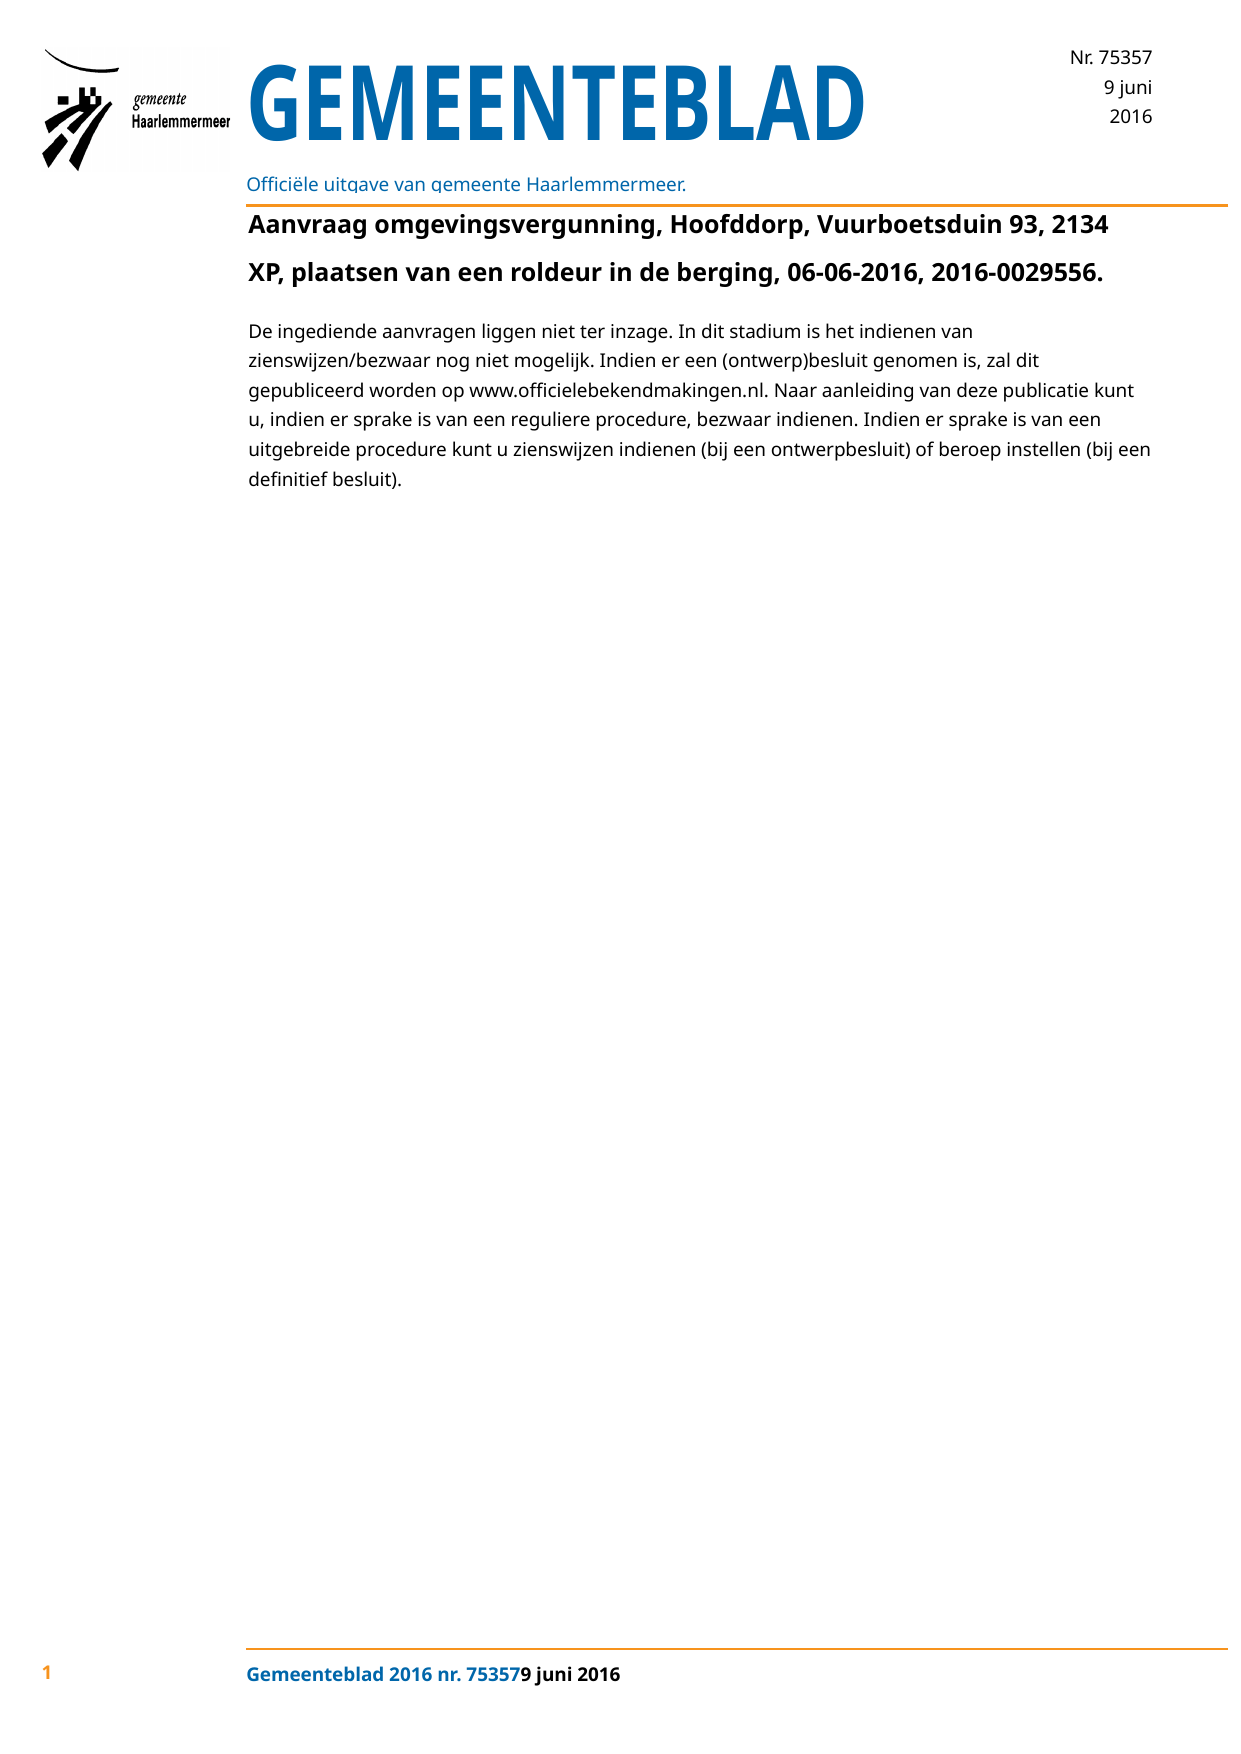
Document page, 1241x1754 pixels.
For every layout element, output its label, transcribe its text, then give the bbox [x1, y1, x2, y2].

text Aanvraag omgevingsvergunning, Hoofddorp, Vuurboetsduin 93, 2134 XP, plaatsen van een roldeur in de berging, 06-06-2016, 2016-0029556. [248, 207, 1152, 288]
text De ingediende aanvragen liggen niet ter inzage. In dit stadium is het indienen van zienswijzen/bezwaar nog niet mogelijk. Indien er een (ontwerp)besluit genomen is, zal dit gepubliceerd worden op www.officielebekendmakingen.nl. Naar aanleiding van deze publicatie kunt u, indien er sprake is van een reguliere procedure, bezwaar indienen. Indien er sprake is van een uitgebreide procedure kunt u zienswijzen indienen (bij een ontwerpbesluit) of beroep instellen (bij een definitief besluit). [248, 318, 1152, 492]
picture [41, 47, 231, 172]
